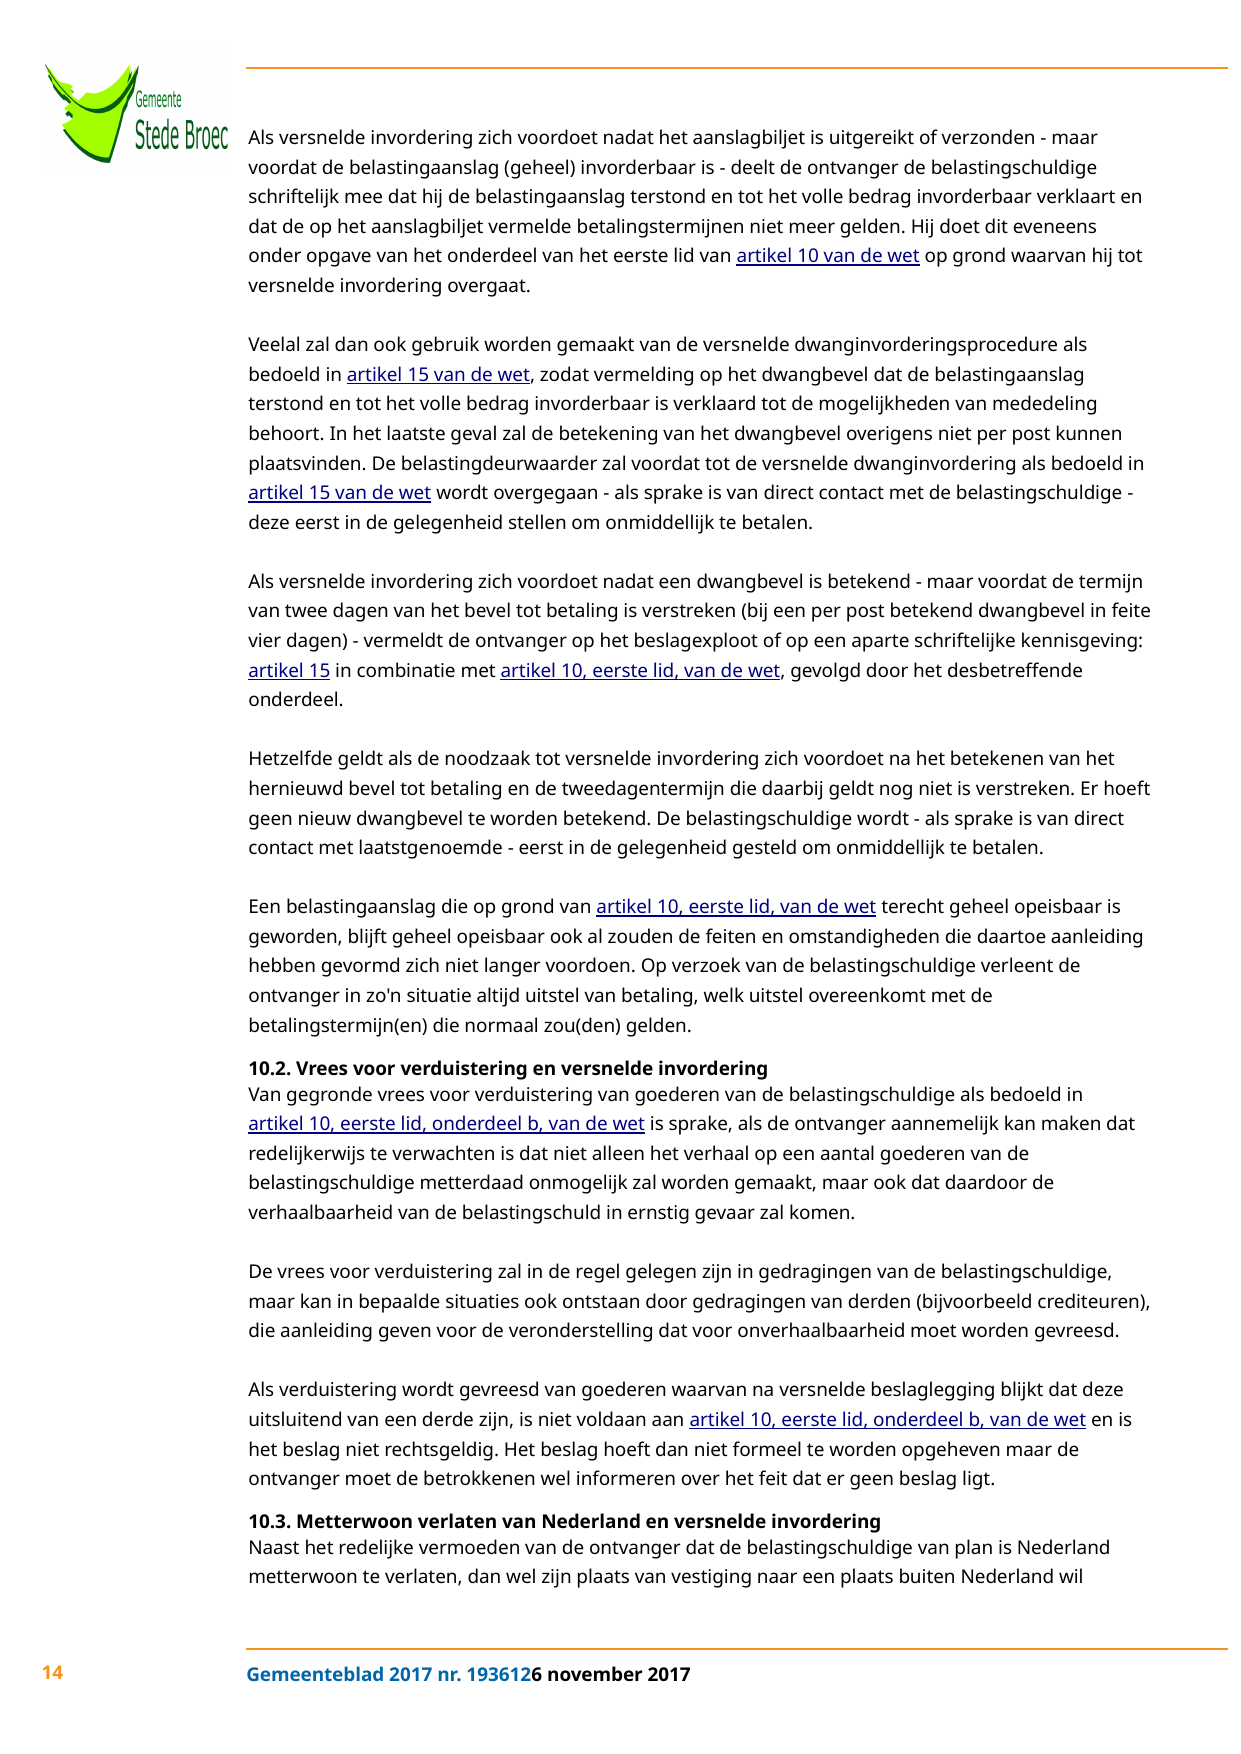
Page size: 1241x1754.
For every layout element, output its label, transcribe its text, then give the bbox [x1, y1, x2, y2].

text Hetzelfde geldt als de noodzaak tot versnelde invordering zich voordoet na het betekenen van het hernieuwd bevel tot betaling en de tweedagentermijn die daarbij geldt nog niet is verstreken. Er hoeft geen nieuw dwangbevel te worden betekend. De belastingschuldige wordt - als sprake is van direct contact met laatstgenoemde - eerst in de gelegenheid gesteld om onmiddellijk te betalen. [248, 746, 1152, 860]
text Van gegronde vrees voor verduistering van goederen van de belastingschuldige als bedoeld in artikel 10, eerste lid, onderdeel b, van de wet is sprake, als de ontvanger aannemelijk kan maken dat redelijkerwijs te verwachten is dat niet alleen het verhaal op een aantal goederen van de belastingschuldige metterdaad onmogelijk zal worden gemaakt, maar ook dat daardoor de verhaalbaarheid van de belastingschuld in ernstig gevaar zal komen. [248, 1081, 1152, 1225]
text Als versnelde invordering zich voordoet nadat een dwangbevel is betekend - maar voordat de termijn van twee dagen van het bevel tot betaling is verstreken (bij een per post betekend dwangbevel in feite vier dagen) - vermeldt de ontvanger op het beslagexploot of op een aparte schriftelijke kennisgeving: artikel 15 in combinatie met artikel 10, eerste lid, van de wet, gevolgd door het desbetreffende onderdeel. [248, 568, 1152, 712]
text Als versnelde invordering zich voordoet nadat het aanslagbiljet is uitgereikt of verzonden - maar voordat de belastingaanslag (geheel) invorderbaar is - deelt de ontvanger de belastingschuldige schriftelijk mee dat hij de belastingaanslag terstond en tot het volle bedrag invorderbaar verklaart en dat de op het aanslagbiljet vermelde betalingstermijnen niet meer gelden. Hij doet dit eveneens onder opgave van het onderdeel van het eerste lid van artikel 10 van de wet op grond waarvan hij tot versnelde invordering overgaat. [248, 124, 1152, 298]
text Veelal zal dan ook gebruik worden gemaakt van de versnelde dwanginvorderingsprocedure als bedoeld in artikel 15 van de wet, zodat vermelding op het dwangbevel dat de belastingaanslag terstond en tot het volle bedrag invorderbaar is verklaard tot de mogelijkheden van mededeling behoort. In het laatste geval zal de betekening van het dwangbevel overigens niet per post kunnen plaatsvinden. De belastingdeurwaarder zal voordat tot de versnelde dwanginvordering als bedoeld in artikel 15 van de wet wordt overgegaan - als sprake is van direct contact met de belastingschuldige - deze eerst in de gelegenheid stellen om onmiddellijk te betalen. [248, 331, 1152, 535]
text Als verduistering wordt gevreesd van goederen waarvan na versnelde beslaglegging blijkt dat deze uitsluitend van een derde zijn, is niet voldaan aan artikel 10, eerste lid, onderdeel b, van de wet en is het beslag niet rechtsgeldig. Het beslag hoeft dan niet formeel te worden opgeheven maar de ontvanger moet de betrokkenen wel informeren over het feit dat er geen beslag ligt. [248, 1377, 1152, 1491]
text 10.3. Metterwoon verlaten van Nederland en versnelde invordering [248, 1508, 1152, 1534]
text Naast het redelijke vermoeden van de ontvanger dat de belastingschuldige van plan is Nederland metterwoon te verlaten, dan wel zijn plaats van vestiging naar een plaats buiten Nederland wil [248, 1534, 1152, 1589]
picture [41, 47, 231, 172]
text 10.2. Vrees voor verduistering en versnelde invordering [248, 1055, 1152, 1081]
text De vrees voor verduistering zal in de regel gelegen zijn in gedragingen van de belastingschuldige, maar kan in bepaalde situaties ook ontstaan door gedragingen van derden (bijvoorbeeld crediteuren), die aanleiding geven voor de veronderstelling dat voor onverhaalbaarheid moet worden gevreesd. [248, 1258, 1152, 1343]
text Een belastingaanslag die op grond van artikel 10, eerste lid, van de wet terecht geheel opeisbaar is geworden, blijft geheel opeisbaar ook al zouden de feiten en omstandigheden die daartoe aanleiding hebben gevormd zich niet langer voordoen. Op verzoek van de belastingschuldige verleent de ontvanger in zo'n situatie altijd uitstel van betaling, welk uitstel overeenkomt met de betalingstermijn(en) die normaal zou(den) gelden. [248, 893, 1152, 1038]
